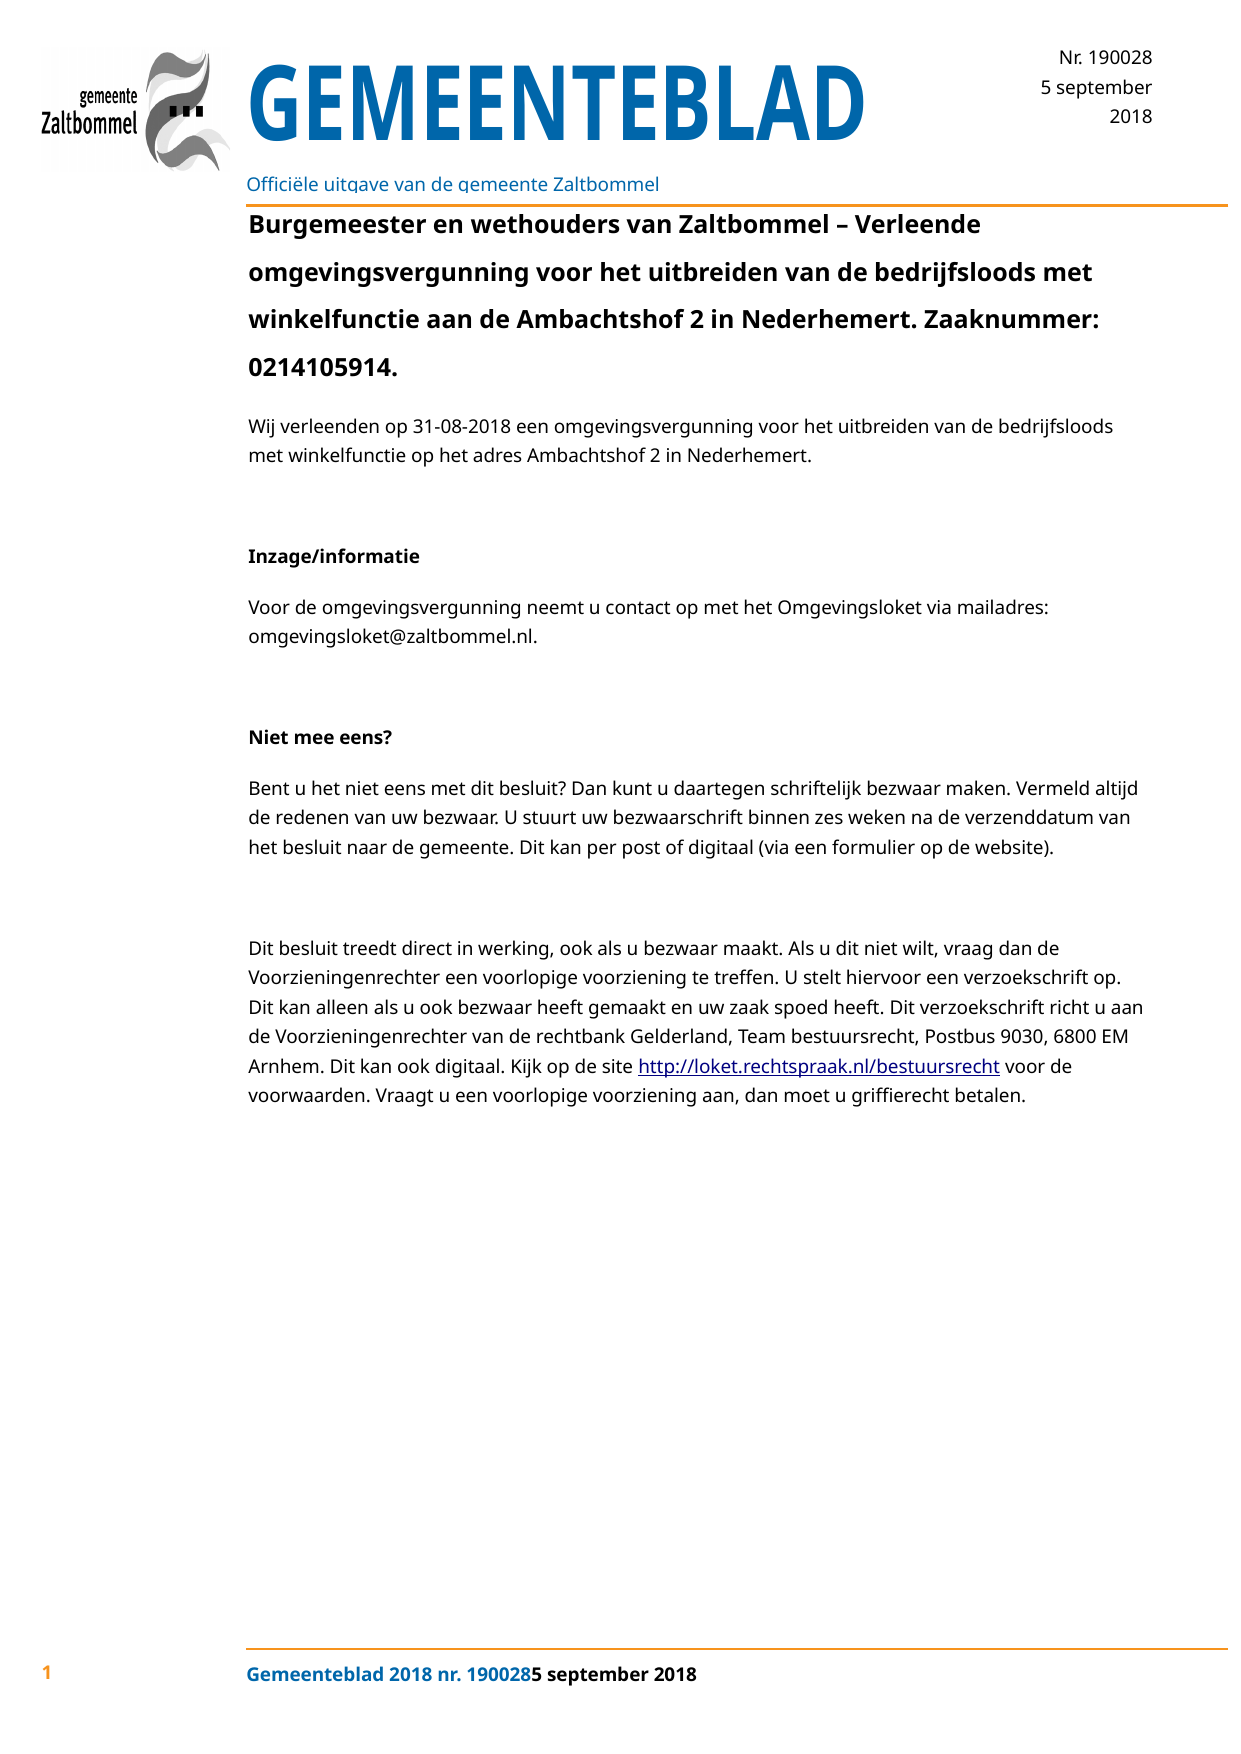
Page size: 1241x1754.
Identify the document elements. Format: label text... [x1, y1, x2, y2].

text Burgemeester en wethouders van Zaltbommel – Verleende omgevingsvergunning voor het uitbreiden van de bedrijfsloods met winkelfunctie aan de Ambachtshof 2 in Nederhemert. Zaaknummer: 0214105914. [248, 207, 1152, 384]
text Dit besluit treedt direct in werking, ook als u bezwaar maakt. Als u dit niet wilt, vraag dan de Voorzieningenrechter een voorlopige voorziening te treffen. U stelt hiervoor een verzoekschrift op. Dit kan alleen als u ook bezwaar heeft gemaakt en uw zaak spoed heeft. Dit verzoekschrift richt u aan de Voorzieningenrechter van de rechtbank Gelderland, Team bestuursrecht, Postbus 9030, 6800 EM Arnhem. Dit kan ook digitaal. Kijk op de site http://loket.rechtspraak.nl/bestuursrecht voor de voorwaarden. Vraagt u een voorlopige voorziening aan, dan moet u griffierecht betalen. [248, 935, 1152, 1108]
picture [41, 47, 231, 172]
text Voor de omgevingsvergunning neemt u contact op met het Omgevingsloket via mailadres: omgevingsloket@zaltbommel.nl. [248, 594, 1152, 649]
text Inzage/informatie [248, 543, 1152, 569]
text Niet mee eens? [248, 724, 1152, 750]
text Bent u het niet eens met dit besluit? Dan kunt u daartegen schriftelijk bezwaar maken. Vermeld altijd de redenen van uw bezwaar. U stuurt uw bezwaarschrift binnen zes weken na de verzenddatum van het besluit naar de gemeente. Dit kan per post of digitaal (via een formulier op de website). [248, 775, 1152, 860]
text Wij verleenden op 31-08-2018 een omgevingsvergunning voor het uitbreiden van de bedrijfsloods met winkelfunctie op het adres Ambachtshof 2 in Nederhemert. [248, 413, 1152, 468]
